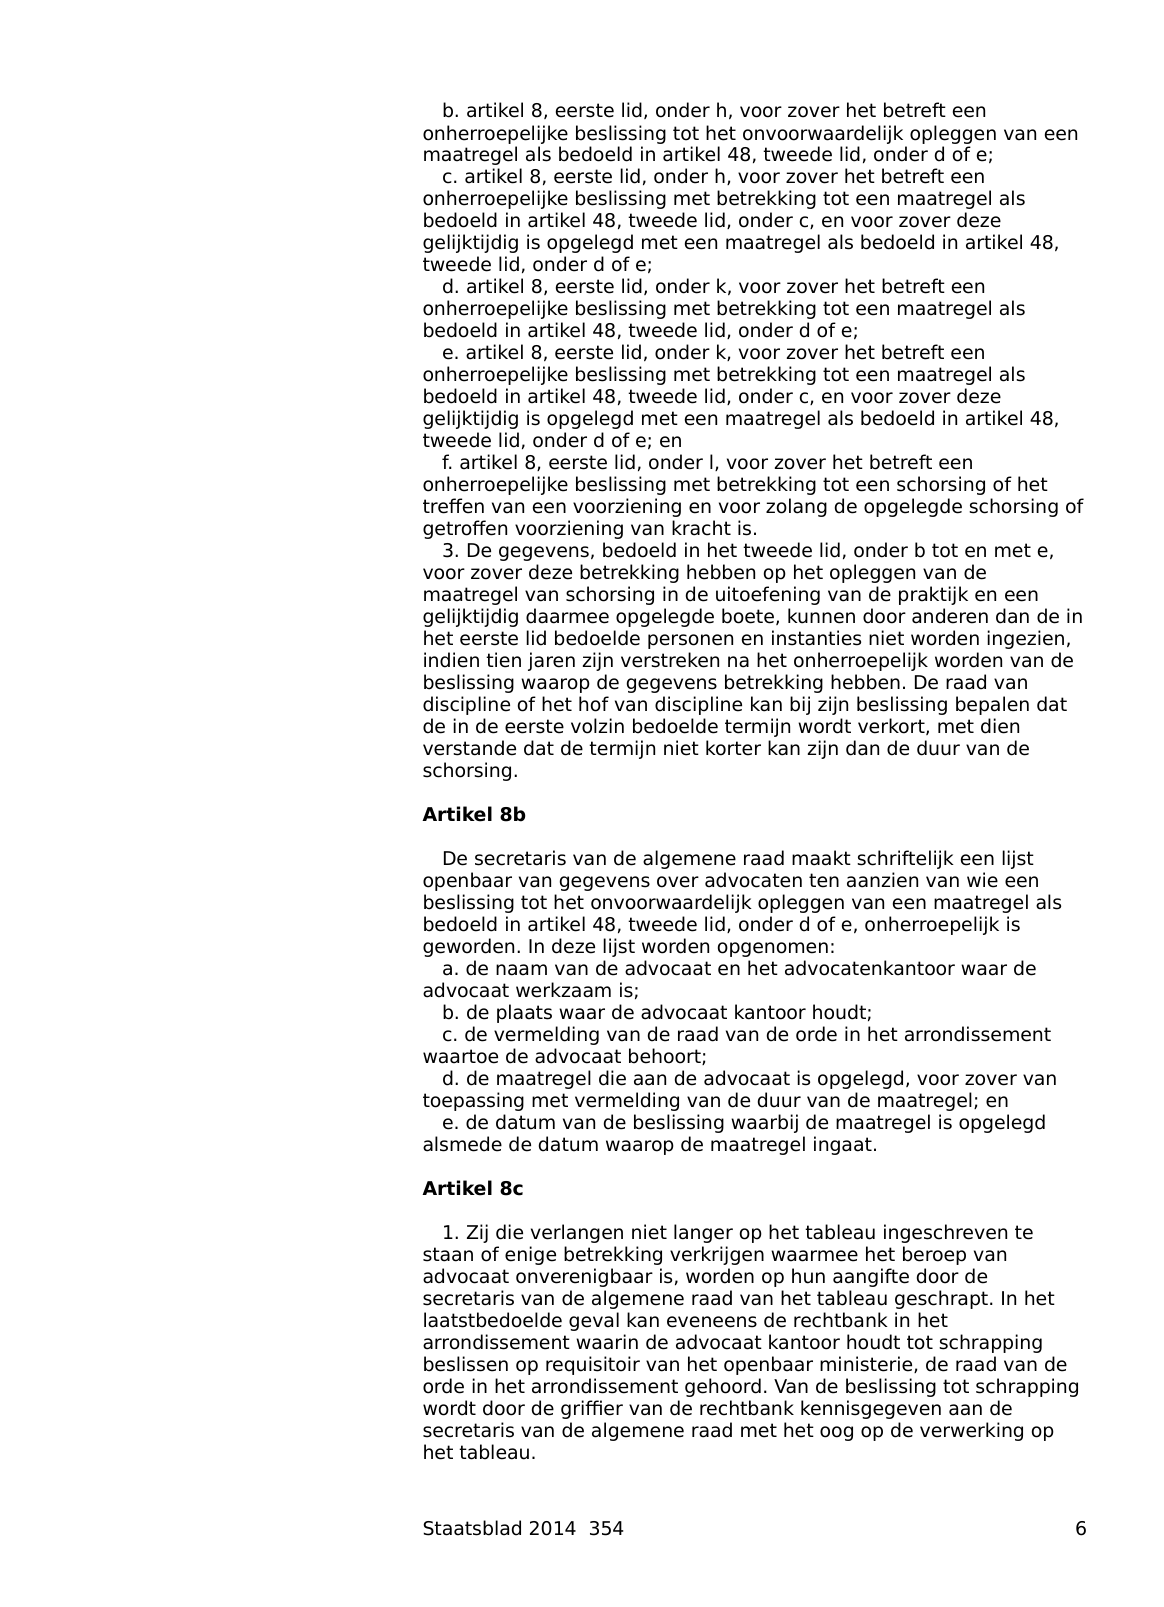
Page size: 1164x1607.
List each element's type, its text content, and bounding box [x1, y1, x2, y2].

text f. artikel 8, eerste lid, onder l, voor zover het betreft een onherroepelijke beslissing met betrekking tot een schorsing of het treffen van een voorziening en voor zolang de opgelegde schorsing of getroffen voorziening van kracht is. [422, 452, 1087, 540]
text 3. De gegevens, bedoeld in het tweede lid, onder b tot en met e, voor zover deze betrekking hebben op het opleggen van de maatregel van schorsing in de uitoefening van de praktijk en een gelijktijdig daarmee opgelegde boete, kunnen door anderen dan de in het eerste lid bedoelde personen en instanties niet worden ingezien, indien tien jaren zijn verstreken na het onherroepelijk worden van de beslissing waarop de gegevens betrekking hebben. De raad van discipline of het hof van discipline kan bij zijn beslissing bepalen dat de in de eerste volzin bedoelde termijn wordt verkort, met dien verstande dat de termijn niet korter kan zijn dan de duur van de schorsing. [422, 540, 1087, 782]
text b. artikel 8, eerste lid, onder h, voor zover het betreft een onherroepelijke beslissing tot het onvoorwaardelijk opleggen van een maatregel als bedoeld in artikel 48, tweede lid, onder d of e; [422, 100, 1087, 166]
text a. de naam van de advocaat en het advocatenkantoor waar de advocaat werkzaam is; [422, 958, 1087, 1002]
text c. de vermelding van de raad van de orde in het arrondissement waartoe de advocaat behoort; [422, 1024, 1087, 1068]
text 1. Zij die verlangen niet langer op het tableau ingeschreven te staan of enige betrekking verkrijgen waarmee het beroep van advocaat onverenigbaar is, worden op hun aangifte door de secretaris van de algemene raad van het tableau geschrapt. In het laatstbedoelde geval kan eveneens de rechtbank in het arrondissement waarin de advocaat kantoor houdt tot schrapping beslissen op requisitoir van het openbaar ministerie, de raad van de orde in het arrondissement gehoord. Van de beslissing tot schrapping wordt door de griffier van de rechtbank kennisgegeven aan de secretaris van de algemene raad met het oog op de verwerking op het tableau. [422, 1222, 1087, 1464]
text De secretaris van de algemene raad maakt schriftelijk een lijst openbaar van gegevens over advocaten ten aanzien van wie een beslissing tot het onvoorwaardelijk opleggen van een maatregel als bedoeld in artikel 48, tweede lid, onder d of e, onherroepelijk is geworden. In deze lijst worden opgenomen: [422, 848, 1087, 958]
text e. artikel 8, eerste lid, onder k, voor zover het betreft een onherroepelijke beslissing met betrekking tot een maatregel als bedoeld in artikel 48, tweede lid, onder c, en voor zover deze gelijktijdig is opgelegd met een maatregel als bedoeld in artikel 48, tweede lid, onder d of e; en [422, 342, 1087, 452]
text e. de datum van de beslissing waarbij de maatregel is opgelegd alsmede de datum waarop de maatregel ingaat. [422, 1112, 1087, 1156]
text b. de plaats waar de advocaat kantoor houdt; [422, 1002, 1087, 1024]
text c. artikel 8, eerste lid, onder h, voor zover het betreft een onherroepelijke beslissing met betrekking tot een maatregel als bedoeld in artikel 48, tweede lid, onder c, en voor zover deze gelijktijdig is opgelegd met een maatregel als bedoeld in artikel 48, tweede lid, onder d of e; [422, 166, 1087, 276]
text d. artikel 8, eerste lid, onder k, voor zover het betreft een onherroepelijke beslissing met betrekking tot een maatregel als bedoeld in artikel 48, tweede lid, onder d of e; [422, 276, 1087, 342]
text d. de maatregel die aan de advocaat is opgelegd, voor zover van toepassing met vermelding van de duur van de maatregel; en [422, 1068, 1087, 1112]
subtitle Artikel 8b [422, 804, 1087, 826]
subtitle Artikel 8c [422, 1178, 1087, 1200]
